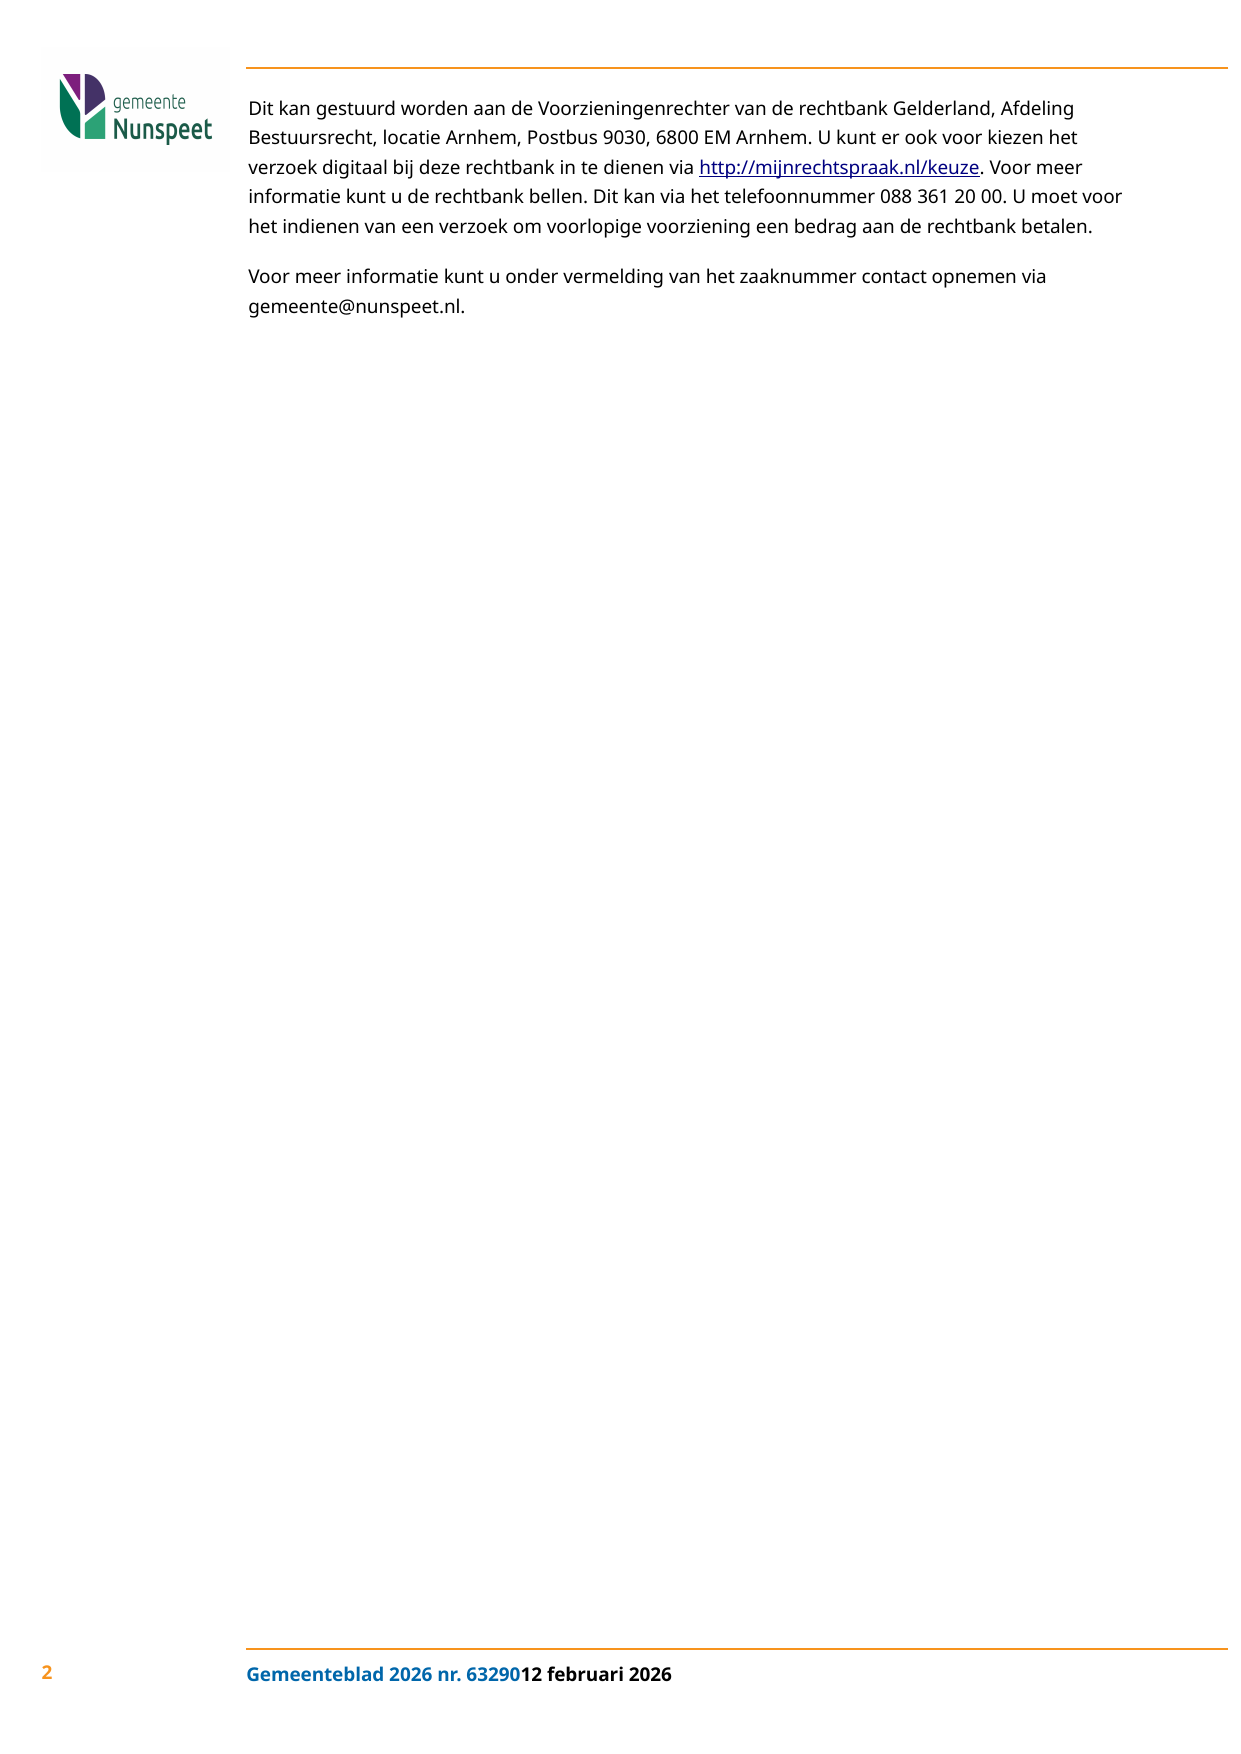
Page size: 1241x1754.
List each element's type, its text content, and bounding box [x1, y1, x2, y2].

text Dit kan gestuurd worden aan de Voorzieningenrechter van de rechtbank Gelderland, Afdeling Bestuursrecht, locatie Arnhem, Postbus 9030, 6800 EM Arnhem. U kunt er ook voor kiezen het verzoek digitaal bij deze rechtbank in te dienen via http://mijnrechtspraak.nl/keuze. Voor meer informatie kunt u de rechtbank bellen. Dit kan via het telefoonnummer 088 361 20 00. U moet voor het indienen van een verzoek om voorlopige voorziening een bedrag aan de rechtbank betalen. [248, 95, 1152, 239]
text Voor meer informatie kunt u onder vermelding van het zaaknummer contact opnemen via gemeente@nunspeet.nl. [248, 263, 1152, 319]
picture [41, 47, 231, 172]
